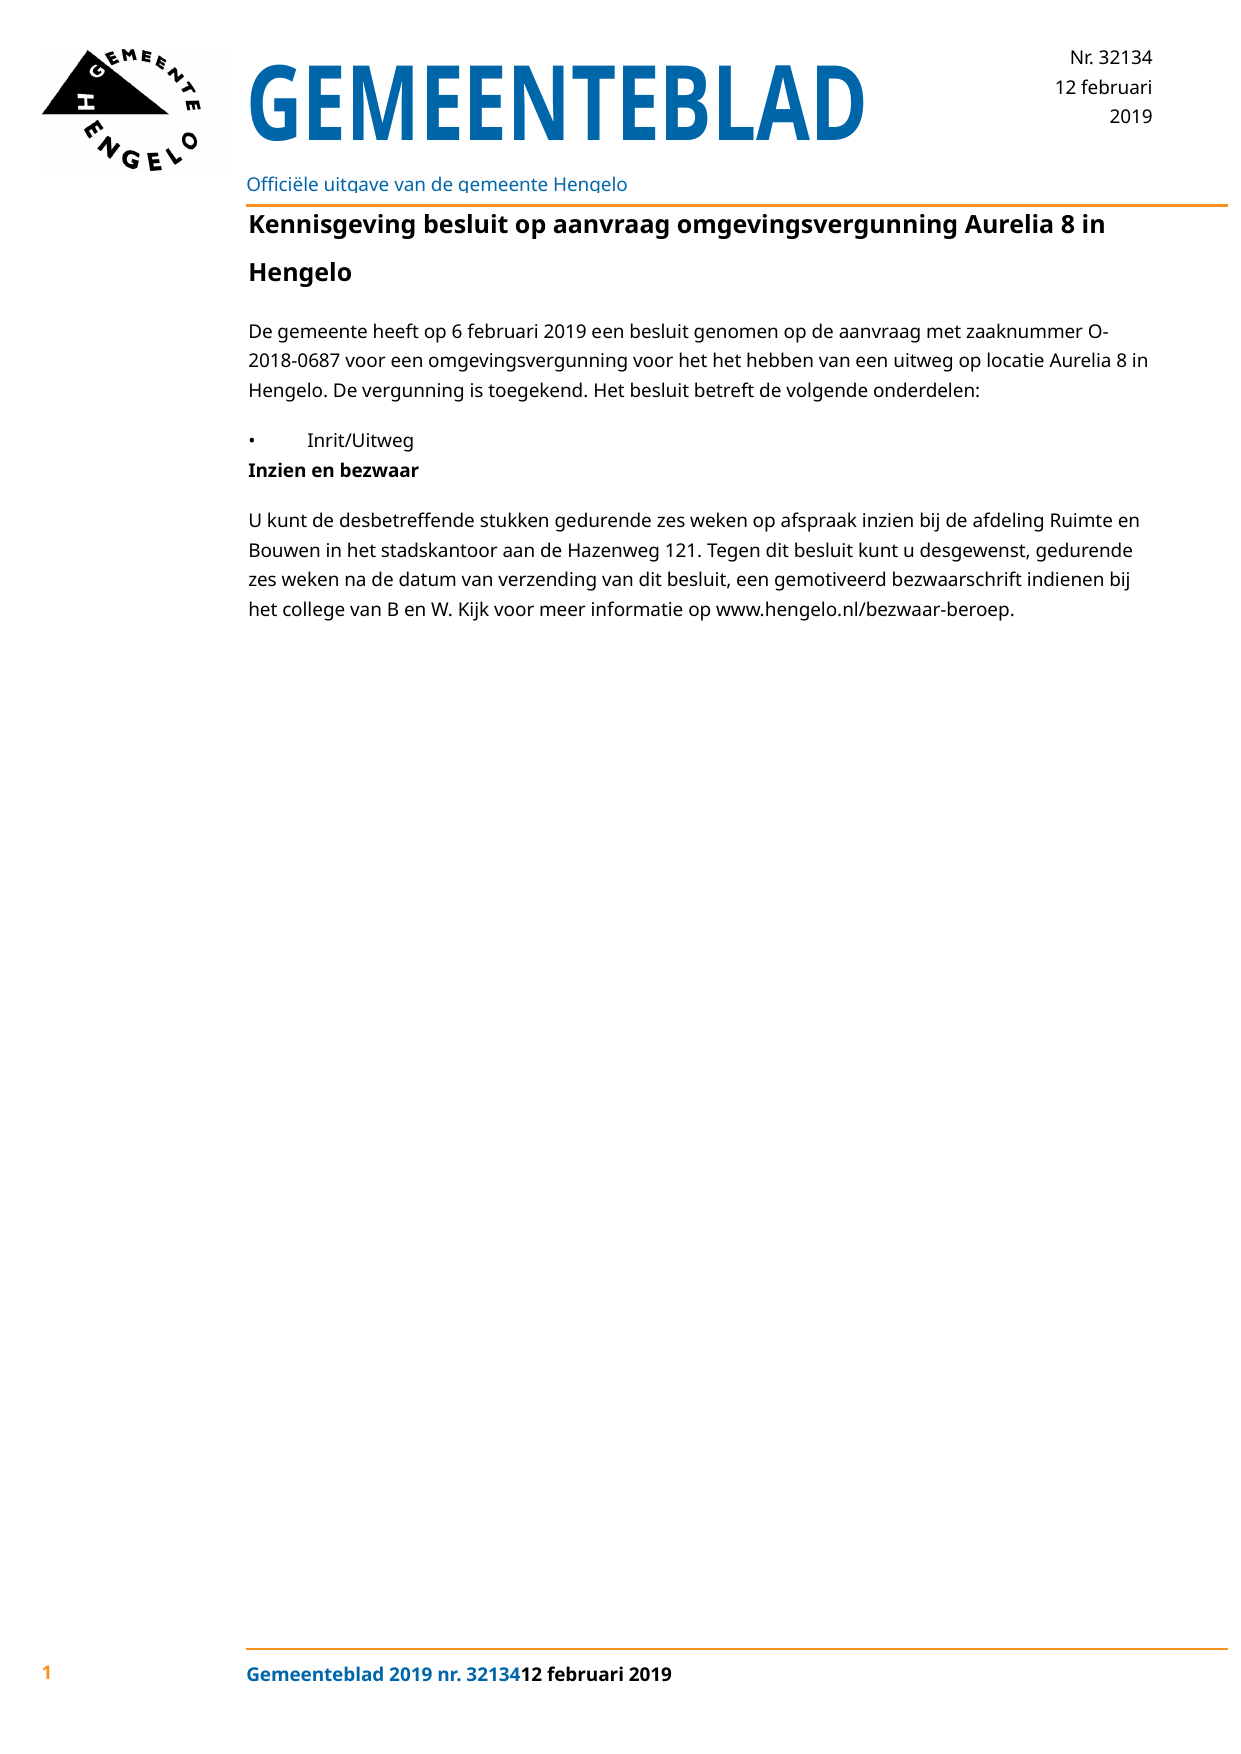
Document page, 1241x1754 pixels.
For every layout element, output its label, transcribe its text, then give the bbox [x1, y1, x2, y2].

text De gemeente heeft op 6 februari 2019 een besluit genomen op de aanvraag met zaaknummer O-2018-0687 voor een omgevingsvergunning voor het het hebben van een uitweg op locatie Aurelia 8 in Hengelo. De vergunning is toegekend. Het besluit betreft de volgende onderdelen: [248, 318, 1152, 403]
text Kennisgeving besluit op aanvraag omgevingsvergunning Aurelia 8 in Hengelo [248, 207, 1152, 288]
text Inzien en bezwaar [248, 457, 1152, 483]
list Inrit/Uitweg [248, 427, 1152, 453]
text U kunt de desbetreffende stukken gedurende zes weken op afspraak inzien bij de afdeling Ruimte en Bouwen in het stadskantoor aan de Hazenweg 121. Tegen dit besluit kunt u desgewenst, gedurende zes weken na de datum van verzending van dit besluit, een gemotiveerd bezwaarschrift indienen bij het college van B en W. Kijk voor meer informatie op www.hengelo.nl/bezwaar-beroep. [248, 507, 1152, 622]
picture [41, 47, 231, 172]
